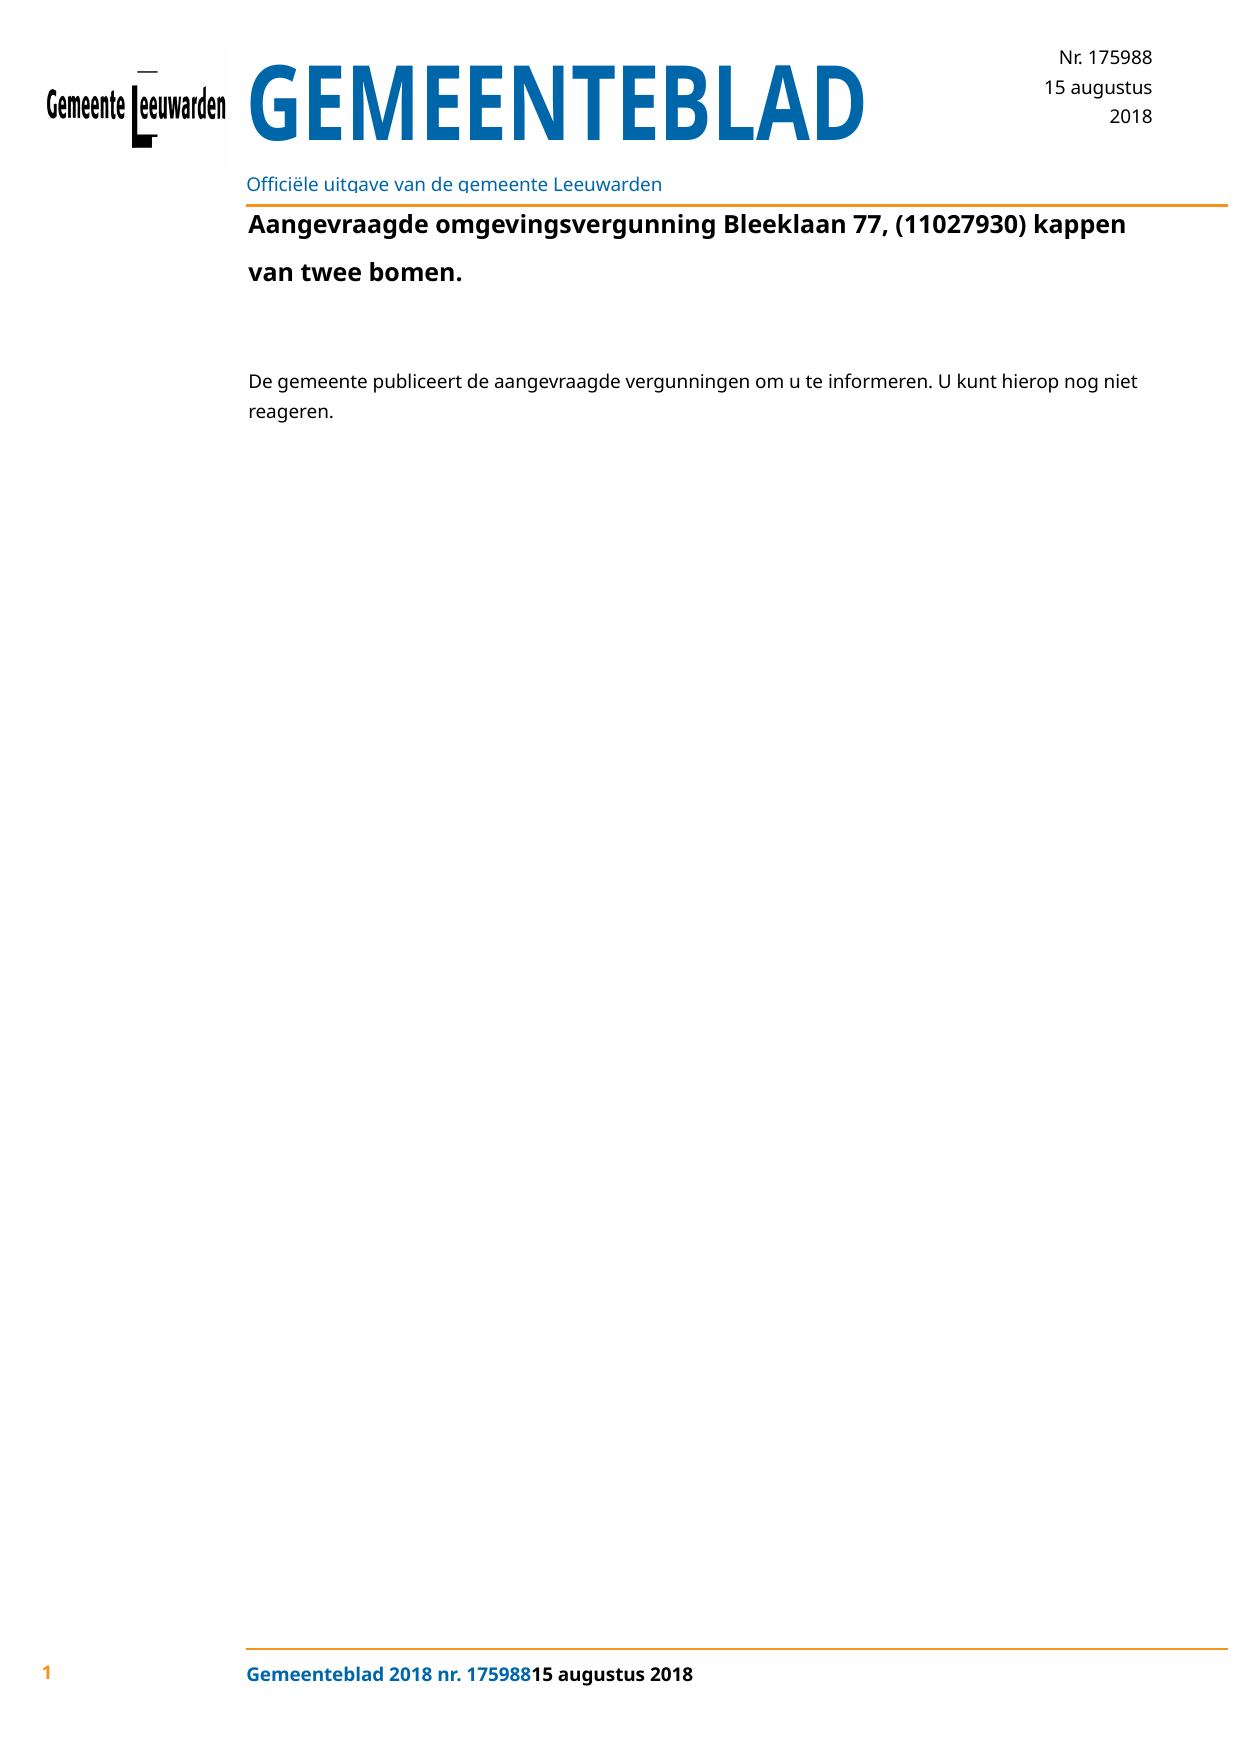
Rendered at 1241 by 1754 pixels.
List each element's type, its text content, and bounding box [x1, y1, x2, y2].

text De gemeente publiceert de aangevraagde vergunningen om u te informeren. U kunt hierop nog niet reageren. [248, 368, 1152, 424]
text Aangevraagde omgevingsvergunning Bleeklaan 77, (11027930) kappen van twee bomen. [248, 207, 1152, 288]
picture [41, 47, 231, 172]
